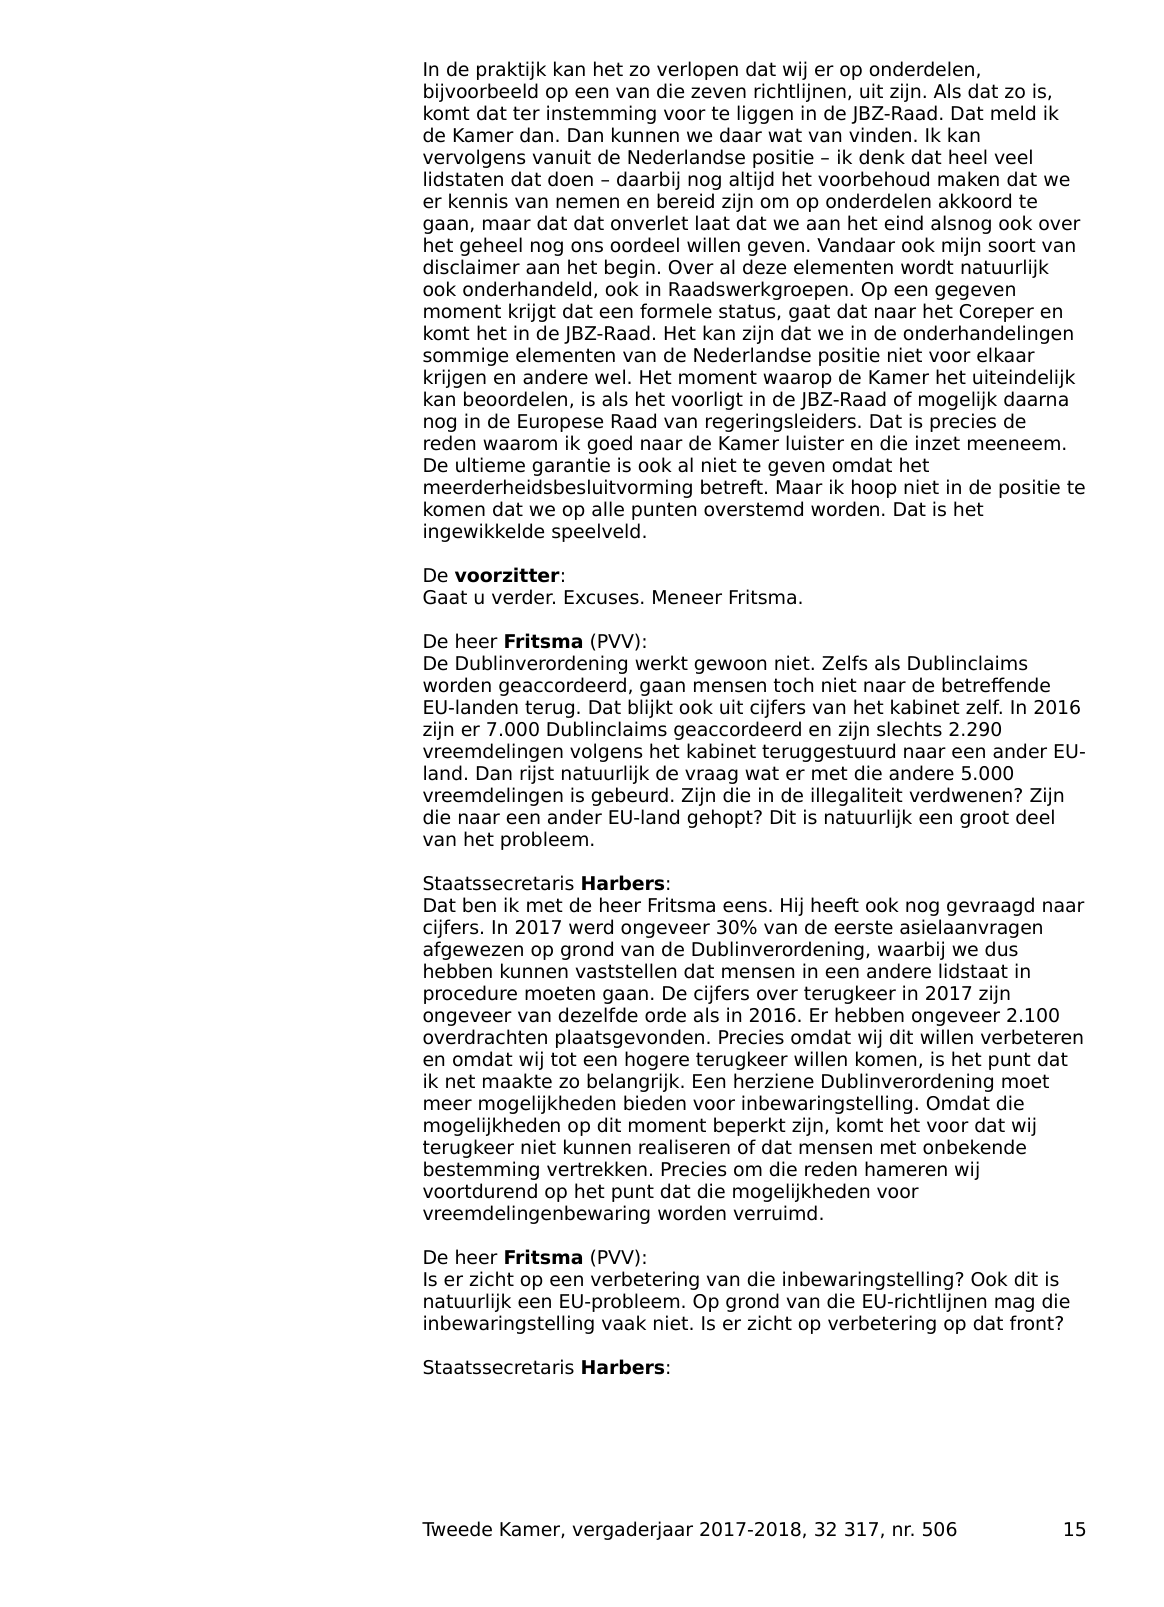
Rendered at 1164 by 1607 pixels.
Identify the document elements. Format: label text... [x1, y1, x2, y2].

text Staatssecretaris Harbers: [422, 873, 1087, 895]
text De Dublinverordening werkt gewoon niet. Zelfs als Dublinclaims worden geaccordeerd, gaan mensen toch niet naar de betreffende EU-landen terug. Dat blijkt ook uit cijfers van het kabinet zelf. In 2016 zijn er 7.000 Dublinclaims geaccordeerd en zijn slechts 2.290 vreemdelingen volgens het kabinet teruggestuurd naar een ander EU-land. Dan rijst natuurlijk de vraag wat er met die andere 5.000 vreemdelingen is gebeurd. Zijn die in de illegaliteit verdwenen? Zijn die naar een ander EU-land gehopt? Dit is natuurlijk een groot deel van het probleem. [422, 653, 1087, 851]
text Staatssecretaris Harbers: [422, 1357, 1087, 1379]
text De heer Fritsma (PVV): [422, 1247, 1087, 1269]
text Gaat u verder. Excuses. Meneer Fritsma. [422, 587, 1087, 609]
text De voorzitter: [422, 565, 1087, 587]
text De heer Fritsma (PVV): [422, 631, 1087, 653]
text Dat ben ik met de heer Fritsma eens. Hij heeft ook nog gevraagd naar cijfers. In 2017 werd ongeveer 30% van de eerste asielaanvragen afgewezen op grond van de Dublinverordening, waarbij we dus hebben kunnen vaststellen dat mensen in een andere lidstaat in procedure moeten gaan. De cijfers over terugkeer in 2017 zijn ongeveer van dezelfde orde als in 2016. Er hebben ongeveer 2.100 overdrachten plaatsgevonden. Precies omdat wij dit willen verbeteren en omdat wij tot een hogere terugkeer willen komen, is het punt dat ik net maakte zo belangrijk. Een herziene Dublinverordening moet meer mogelijkheden bieden voor inbewaringstelling. Omdat die mogelijkheden op dit moment beperkt zijn, komt het voor dat wij terugkeer niet kunnen realiseren of dat mensen met onbekende bestemming vertrekken. Precies om die reden hameren wij voortdurend op het punt dat die mogelijkheden voor vreemdelingenbewaring worden verruimd. [422, 895, 1087, 1224]
text Is er zicht op een verbetering van die inbewaringstelling? Ook dit is natuurlijk een EU-probleem. Op grond van die EU-richtlijnen mag die inbewaringstelling vaak niet. Is er zicht op verbetering op dat front? [422, 1269, 1087, 1335]
text In de praktijk kan het zo verlopen dat wij er op onderdelen, bijvoorbeeld op een van die zeven richtlijnen, uit zijn. Als dat zo is, komt dat ter instemming voor te liggen in de JBZ-Raad. Dat meld ik de Kamer dan. Dan kunnen we daar wat van vinden. Ik kan vervolgens vanuit de Nederlandse positie – ik denk dat heel veel lidstaten dat doen – daarbij nog altijd het voorbehoud maken dat we er kennis van nemen en bereid zijn om op onderdelen akkoord te gaan, maar dat dat onverlet laat dat we aan het eind alsnog ook over het geheel nog ons oordeel willen geven. Vandaar ook mijn soort van disclaimer aan het begin. Over al deze elementen wordt natuurlijk ook onderhandeld, ook in Raadswerkgroepen. Op een gegeven moment krijgt dat een formele status, gaat dat naar het Coreper en komt het in de JBZ-Raad. Het kan zijn dat we in de onderhandelingen sommige elementen van de Nederlandse positie niet voor elkaar krijgen en andere wel. Het moment waarop de Kamer het uiteindelijk kan beoordelen, is als het voorligt in de JBZ-Raad of mogelijk daarna nog in de Europese Raad van regeringsleiders. Dat is precies de reden waarom ik goed naar de Kamer luister en die inzet meeneem. De ultieme garantie is ook al niet te geven omdat het meerderheidsbesluitvorming betreft. Maar ik hoop niet in de positie te komen dat we op alle punten overstemd worden. Dat is het ingewikkelde speelveld. [422, 59, 1087, 543]
